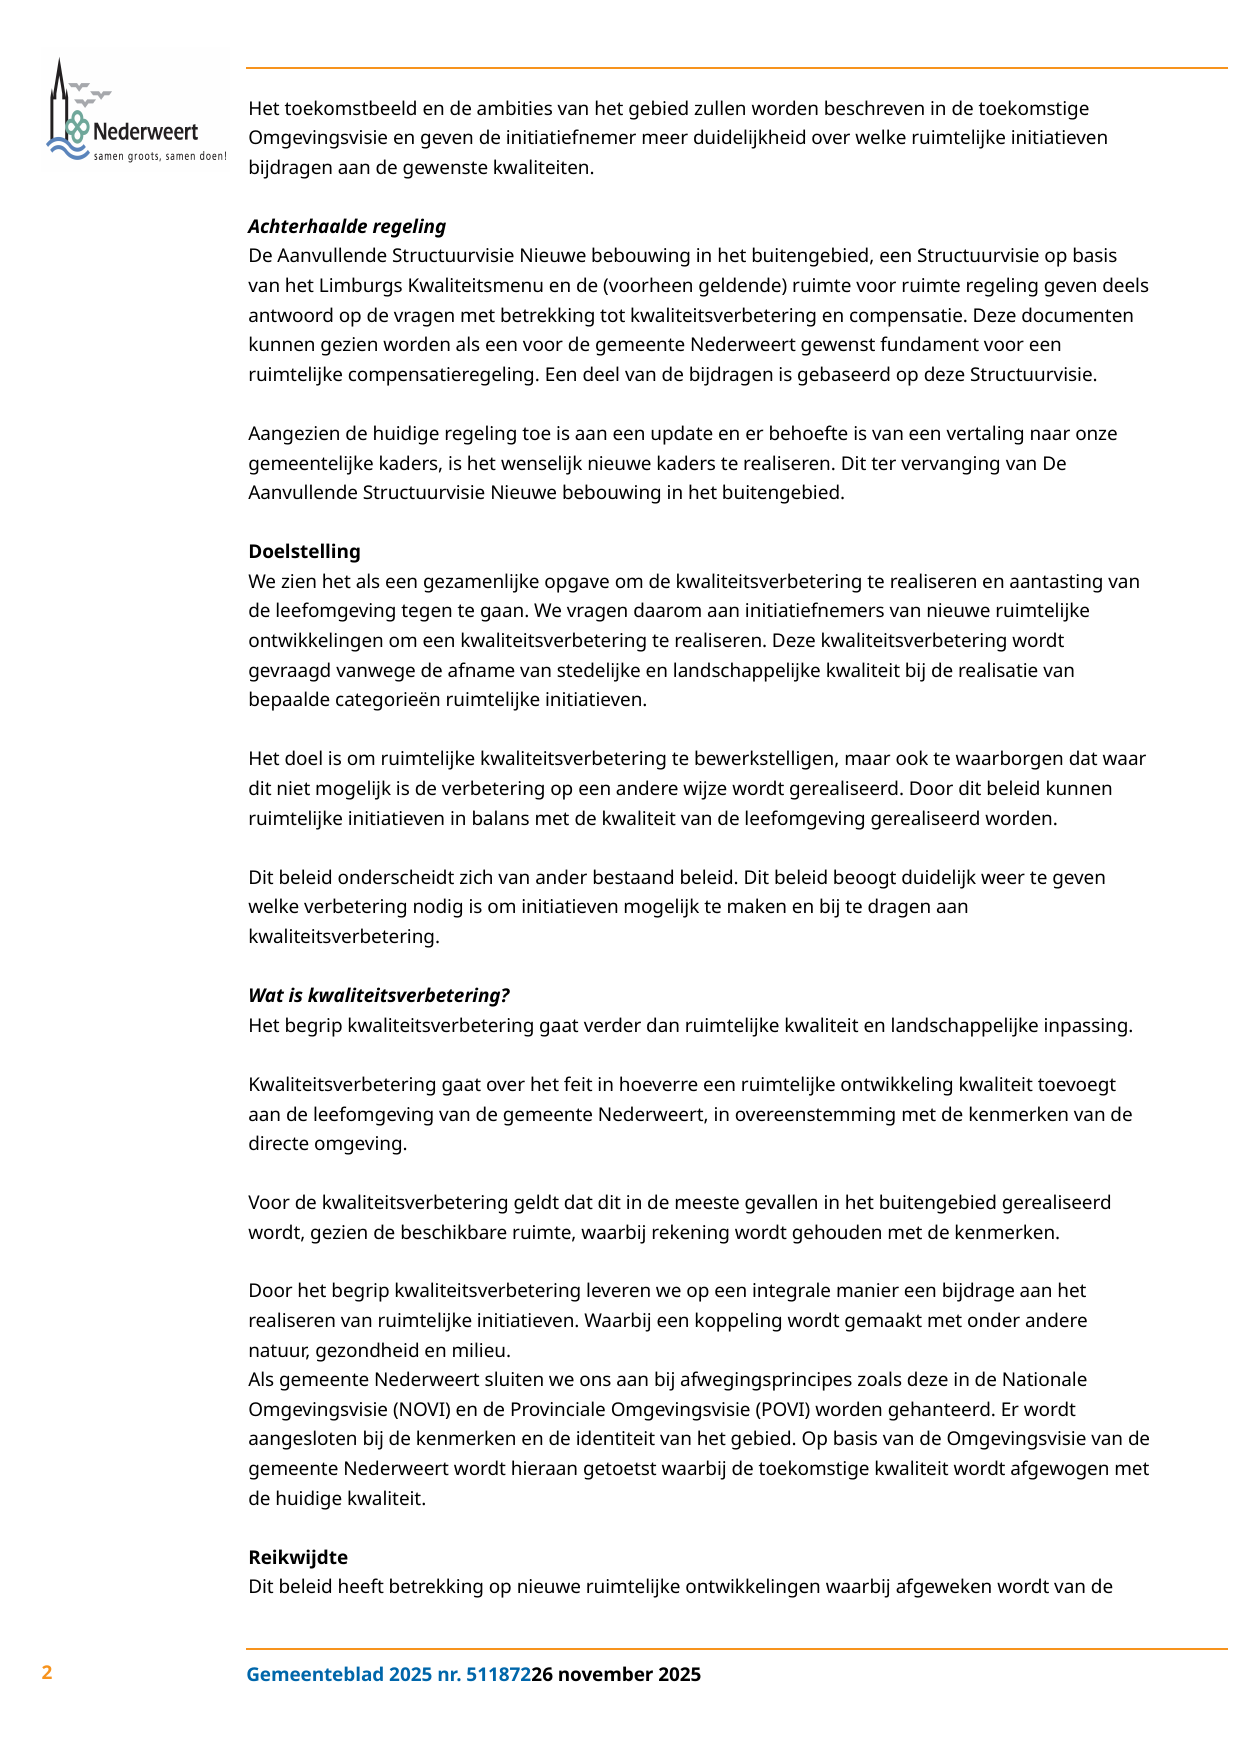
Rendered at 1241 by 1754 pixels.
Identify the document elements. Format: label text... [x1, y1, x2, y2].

text Het toekomstbeeld en de ambities van het gebied zullen worden beschreven in de toekomstige Omgevingsvisie en geven de initiatiefnemer meer duidelijkheid over welke ruimtelijke initiatieven bijdragen aan de gewenste kwaliteiten. [248, 95, 1152, 180]
text De Aanvullende Structuurvisie Nieuwe bebouwing in het buitengebied, een Structuurvisie op basis van het Limburgs Kwaliteitsmenu en de (voorheen geldende) ruimte voor ruimte regeling geven deels antwoord op de vragen met betrekking tot kwaliteitsverbetering en compensatie. Deze documenten kunnen gezien worden als een voor de gemeente Nederweert gewenst fundament voor een ruimtelijke compensatieregeling. Een deel van de bijdragen is gebaseerd op deze Structuurvisie. [248, 243, 1152, 387]
text Doelstelling [248, 538, 1152, 564]
table_header Kwaliteitsverbetering gaat over het feit in hoeverre een ruimtelijke ontwikkeling kwaliteit toevoegt aan de leefomgeving van de gemeente Nederweert, in overeenstemming met de kenmerken van de directe omgeving. Voor de kwaliteitsverbetering geldt dat dit in de meeste gevallen in het buitengebied gerealiseerd wordt, gezien de beschikbare ruimte, waarbij rekening wordt gehouden met de kenmerken. [248, 1071, 1152, 1245]
text Reikwijdte [248, 1544, 1152, 1569]
text Aangezien de huidige regeling toe is aan een update en er behoefte is van een vertaling naar onze gemeentelijke kaders, is het wenselijk nieuwe kaders te realiseren. Dit ter vervanging van De Aanvullende Structuurvisie Nieuwe bebouwing in het buitengebied. [248, 420, 1152, 505]
text Het doel is om ruimtelijke kwaliteitsverbetering te bewerkstelligen, maar ook te waarborgen dat waar dit niet mogelijk is de verbetering op een andere wijze wordt gerealiseerd. Door dit beleid kunnen ruimtelijke initiatieven in balans met de kwaliteit van de leefomgeving gerealiseerd worden. [248, 746, 1152, 831]
text Dit beleid onderscheidt zich van ander bestaand beleid. Dit beleid beoogt duidelijk weer te geven welke verbetering nodig is om initiatieven mogelijk te maken en bij te dragen aan kwaliteitsverbetering. [248, 864, 1152, 949]
text Achterhaalde regeling [248, 213, 1152, 239]
text Dit beleid heeft betrekking op nieuwe ruimtelijke ontwikkelingen waarbij afgeweken wordt van de [248, 1573, 1152, 1599]
text We zien het als een gezamenlijke opgave om de kwaliteitsverbetering te realiseren en aantasting van de leefomgeving tegen te gaan. We vragen daarom aan initiatiefnemers van nieuwe ruimtelijke ontwikkelingen om een kwaliteitsverbetering te realiseren. Deze kwaliteitsverbetering wordt gevraagd vanwege de afname van stedelijke en landschappelijke kwaliteit bij de realisatie van bepaalde categorieën ruimtelijke initiatieven. [248, 568, 1152, 712]
picture [41, 47, 231, 172]
text Als gemeente Nederweert sluiten we ons aan bij afwegingsprincipes zoals deze in de Nationale Omgevingsvisie (NOVI) en de Provinciale Omgevingsvisie (POVI) worden gehanteerd. Er wordt aangesloten bij de kenmerken en de identiteit van het gebied. Op basis van de Omgevingsvisie van de gemeente Nederweert wordt hieraan getoetst waarbij de toekomstige kwaliteit wordt afgewogen met de huidige kwaliteit. [248, 1366, 1152, 1510]
text Wat is kwaliteitsverbetering? [248, 982, 1152, 1008]
text Het begrip kwaliteitsverbetering gaat verder dan ruimtelijke kwaliteit en landschappelijke inpassing. [248, 1012, 1152, 1038]
text Door het begrip kwaliteitsverbetering leveren we op een integrale manier een bijdrage aan het realiseren van ruimtelijke initiatieven. Waarbij een koppeling wordt gemaakt met onder andere natuur, gezondheid en milieu. [248, 1278, 1152, 1362]
